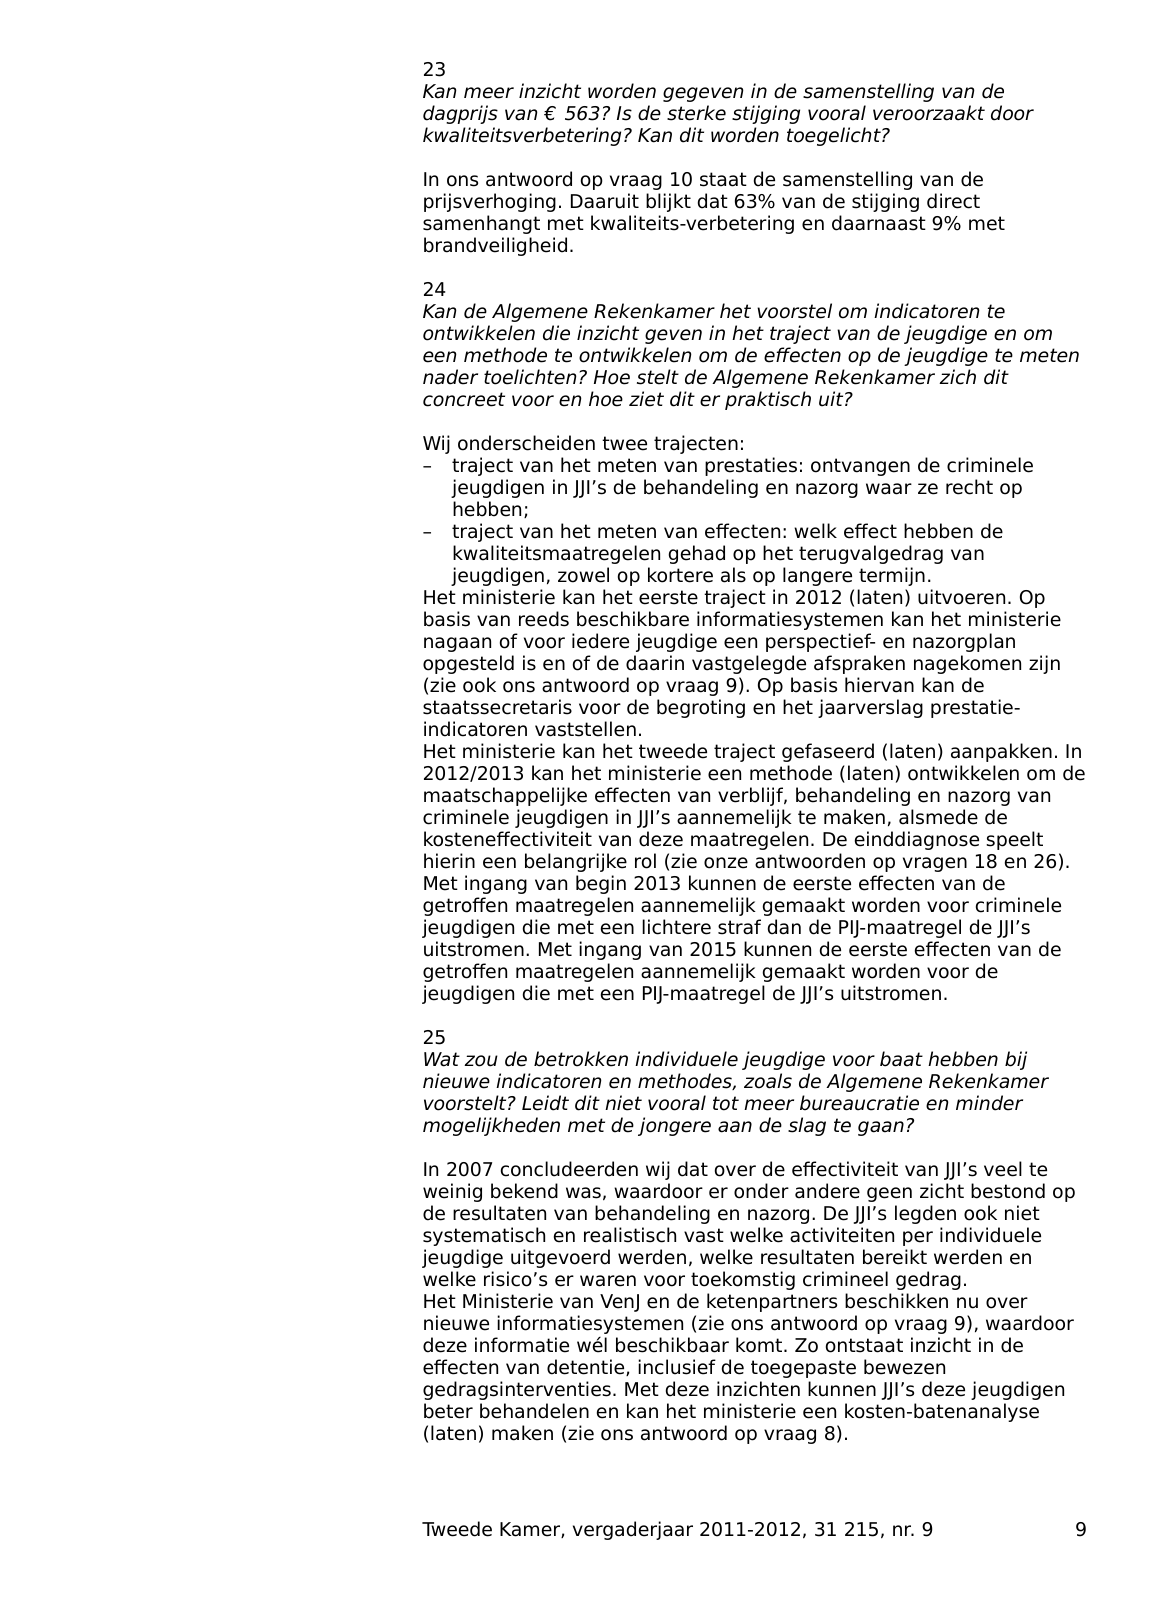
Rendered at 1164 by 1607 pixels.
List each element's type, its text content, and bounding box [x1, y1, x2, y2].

text Kan meer inzicht worden gegeven in de samenstelling van de dagprijs van € 563? Is de sterke stijging vooral veroorzaakt door kwaliteitsverbetering? Kan dit worden toegelicht? [422, 81, 1087, 147]
text – traject van het meten van prestaties: ontvangen de criminele jeugdigen in JJI’s de behandeling en nazorg waar ze recht op hebben; [422, 455, 1087, 521]
text 23 [422, 59, 1087, 81]
text 24 [422, 279, 1087, 301]
text Het ministerie kan het eerste traject in 2012 (laten) uitvoeren. Op basis van reeds beschikbare informatiesystemen kan het ministerie nagaan of voor iedere jeugdige een perspectief- en nazorgplan opgesteld is en of de daarin vastgelegde afspraken nagekomen zijn (zie ook ons antwoord op vraag 9). Op basis hiervan kan de staatssecretaris voor de begroting en het jaarverslag prestatie-indicatoren vaststellen. [422, 587, 1087, 741]
text – traject van het meten van effecten: welk effect hebben de kwaliteitsmaatregelen gehad op het terugvalgedrag van jeugdigen, zowel op kortere als op langere termijn. [422, 521, 1087, 587]
text 25 [422, 1027, 1087, 1049]
text In 2007 concludeerden wij dat over de effectiviteit van JJI’s veel te weinig bekend was, waardoor er onder andere geen zicht bestond op de resultaten van behandeling en nazorg. De JJI’s legden ook niet systematisch en realistisch vast welke activiteiten per individuele jeugdige uitgevoerd werden, welke resultaten bereikt werden en welke risico’s er waren voor toekomstig crimineel gedrag. [422, 1159, 1087, 1291]
text Wij onderscheiden twee trajecten: [422, 433, 1087, 455]
text Kan de Algemene Rekenkamer het voorstel om indicatoren te ontwikkelen die inzicht geven in het traject van de jeugdige en om een methode te ontwikkelen om de effecten op de jeugdige te meten nader toelichten? Hoe stelt de Algemene Rekenkamer zich dit concreet voor en hoe ziet dit er praktisch uit? [422, 301, 1087, 411]
text Het ministerie kan het tweede traject gefaseerd (laten) aanpakken. In 2012/2013 kan het ministerie een methode (laten) ontwikkelen om de maatschappelijke effecten van verblijf, behandeling en nazorg van criminele jeugdigen in JJI’s aannemelijk te maken, alsmede de kosteneffectiviteit van deze maatregelen. De einddiagnose speelt hierin een belangrijke rol (zie onze antwoorden op vragen 18 en 26). Met ingang van begin 2013 kunnen de eerste effecten van de getroffen maatregelen aannemelijk gemaakt worden voor criminele jeugdigen die met een lichtere straf dan de PIJ-maatregel de JJI’s uitstromen. Met ingang van 2015 kunnen de eerste effecten van de getroffen maatregelen aannemelijk gemaakt worden voor de jeugdigen die met een PIJ-maatregel de JJI’s uitstromen. [422, 741, 1087, 1005]
text Wat zou de betrokken individuele jeugdige voor baat hebben bij nieuwe indicatoren en methodes, zoals de Algemene Rekenkamer voorstelt? Leidt dit niet vooral tot meer bureaucratie en minder mogelijkheden met de jongere aan de slag te gaan? [422, 1049, 1087, 1137]
text In ons antwoord op vraag 10 staat de samenstelling van de prijsverhoging. Daaruit blijkt dat 63% van de stijging direct samenhangt met kwaliteits-verbetering en daarnaast 9% met brandveiligheid. [422, 169, 1087, 257]
text Het Ministerie van VenJ en de ketenpartners beschikken nu over nieuwe informatiesystemen (zie ons antwoord op vraag 9), waardoor deze informatie wél beschikbaar komt. Zo ontstaat inzicht in de effecten van detentie, inclusief de toegepaste bewezen gedragsinterventies. Met deze inzichten kunnen JJI’s deze jeugdigen beter behandelen en kan het ministerie een kosten-batenanalyse (laten) maken (zie ons antwoord op vraag 8). [422, 1291, 1087, 1445]
